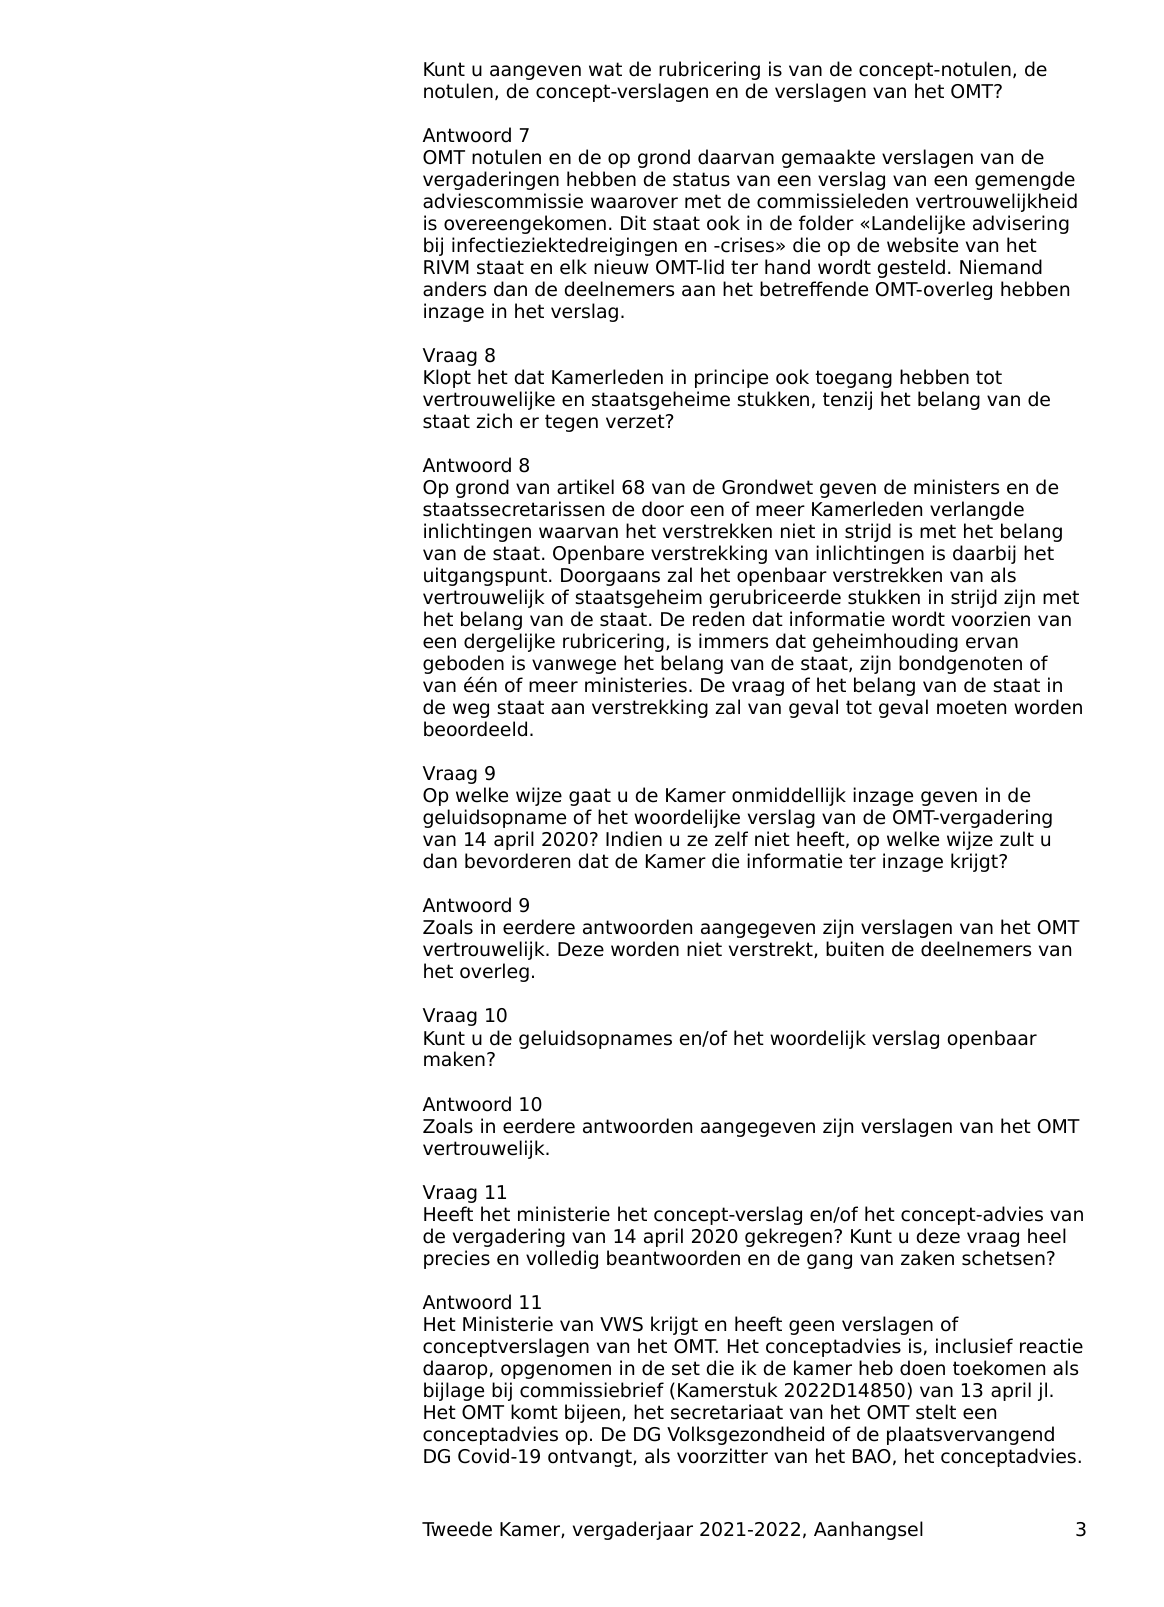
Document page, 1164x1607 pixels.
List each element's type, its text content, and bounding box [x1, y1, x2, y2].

text Op welke wijze gaat u de Kamer onmiddellijk inzage geven in de geluidsopname of het woordelijke verslag van de OMT-vergadering van 14 april 2020? Indien u ze zelf niet heeft, op welke wijze zult u dan bevorderen dat de Kamer die informatie ter inzage krijgt? [422, 785, 1087, 873]
text Vraag 11 [422, 1182, 1087, 1204]
text Het Ministerie van VWS krijgt en heeft geen verslagen of conceptverslagen van het OMT. Het conceptadvies is, inclusief reactie daarop, opgenomen in de set die ik de kamer heb doen toekomen als bijlage bij commissiebrief (Kamerstuk 2022D14850) van 13 april jl. [422, 1314, 1087, 1402]
text Op grond van artikel 68 van de Grondwet geven de ministers en de staatssecretarissen de door een of meer Kamerleden verlangde inlichtingen waarvan het verstrekken niet in strijd is met het belang van de staat. Openbare verstrekking van inlichtingen is daarbij het uitgangspunt. Doorgaans zal het openbaar verstrekken van als vertrouwelijk of staatsgeheim gerubriceerde stukken in strijd zijn met het belang van de staat. De reden dat informatie wordt voorzien van een dergelijke rubricering, is immers dat geheimhouding ervan geboden is vanwege het belang van de staat, zijn bondgenoten of van één of meer ministeries. De vraag of het belang van de staat in de weg staat aan verstrekking zal van geval tot geval moeten worden beoordeeld. [422, 477, 1087, 741]
text Antwoord 10 [422, 1093, 1087, 1116]
text Kunt u aangeven wat de rubricering is van de concept-notulen, de notulen, de concept-verslagen en de verslagen van het OMT? [422, 59, 1087, 103]
text Vraag 8 [422, 345, 1087, 367]
text Heeft het ministerie het concept-verslag en/of het concept-advies van de vergadering van 14 april 2020 gekregen? Kunt u deze vraag heel precies en volledig beantwoorden en de gang van zaken schetsen? [422, 1204, 1087, 1269]
text Vraag 10 [422, 1005, 1087, 1027]
text OMT notulen en de op grond daarvan gemaakte verslagen van de vergaderingen hebben de status van een verslag van een gemengde adviescommissie waarover met de commissieleden vertrouwelijkheid is overeengekomen. Dit staat ook in de folder «Landelijke advisering bij infectieziektedreigingen en -crises» die op de website van het RIVM staat en elk nieuw OMT-lid ter hand wordt gesteld. Niemand anders dan de deelnemers aan het betreffende OMT-overleg hebben inzage in het verslag. [422, 147, 1087, 323]
text Het OMT komt bijeen, het secretariaat van het OMT stelt een conceptadvies op. De DG Volksgezondheid of de plaatsvervangend DG Covid-19 ontvangt, als voorzitter van het BAO, het conceptadvies. [422, 1402, 1087, 1468]
text Antwoord 11 [422, 1292, 1087, 1314]
text Kunt u de geluidsopnames en/of het woordelijk verslag openbaar maken? [422, 1027, 1087, 1071]
text Vraag 9 [422, 763, 1087, 785]
text Antwoord 7 [422, 125, 1087, 147]
text Zoals in eerdere antwoorden aangegeven zijn verslagen van het OMT vertrouwelijk. Deze worden niet verstrekt, buiten de deelnemers van het overleg. [422, 917, 1087, 983]
text Zoals in eerdere antwoorden aangegeven zijn verslagen van het OMT vertrouwelijk. [422, 1116, 1087, 1159]
text Antwoord 8 [422, 455, 1087, 477]
text Antwoord 9 [422, 895, 1087, 917]
text Klopt het dat Kamerleden in principe ook toegang hebben tot vertrouwelijke en staatsgeheime stukken, tenzij het belang van de staat zich er tegen verzet? [422, 367, 1087, 433]
